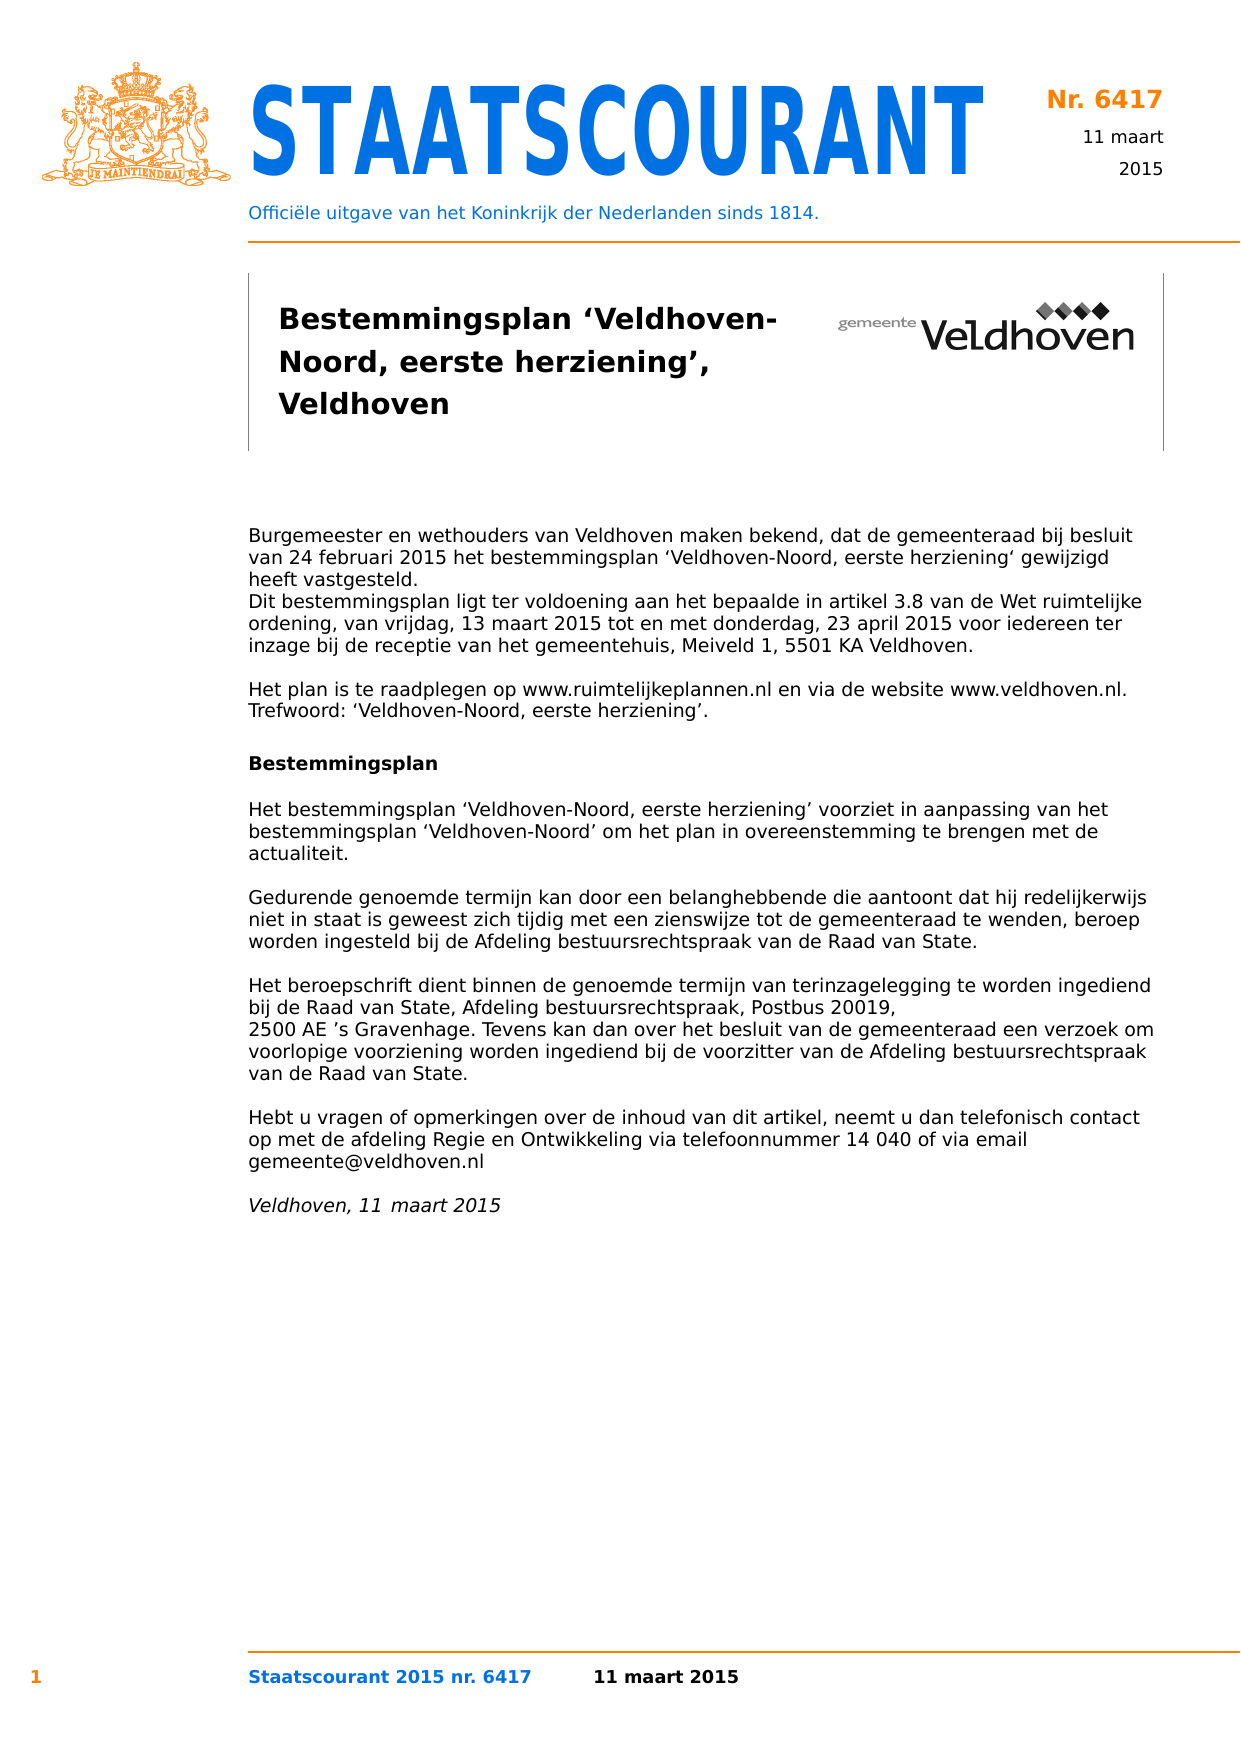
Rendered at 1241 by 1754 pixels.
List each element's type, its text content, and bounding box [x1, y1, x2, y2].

table_cell Officiële uitgave van het Koninkrijk der Nederlanden sinds 1814. [248, 203, 1240, 241]
text Het plan is te raadplegen op www.ruimtelijkeplannen.nl en via de website www.veldhoven.nl. Trefwoord: ‘Veldhoven-Noord, eerste herziening’. [248, 678, 1163, 722]
text Hebt u vragen of opmerkingen over de inhoud van dit artikel, neemt u dan telefonisch contact op met de afdeling Regie en Ontwikkeling via telefoonnummer 14 040 of via email gemeente@veldhoven.nl [248, 1107, 1163, 1173]
text 2500 AE ’s Gravenhage. Tevens kan dan over het besluit van de gemeenteraad een verzoek om voorlopige voorziening worden ingediend bij de voorzitter van de Afdeling bestuursrechtspraak van de Raad van State. [248, 1019, 1163, 1085]
text Gedurende genoemde termijn kan door een belanghebbende die aantoont dat hij redelijkerwijs niet in staat is geweest zich tijdig met een zienswijze tot de gemeenteraad te wenden, beroep worden ingesteld bij de Afdeling bestuursrechtspraak van de Raad van State. [248, 887, 1163, 953]
text Het beroepschrift dient binnen de genoemde termijn van terinzagelegging te worden ingediend bij de Raad van State, Afdeling bestuursrechtspraak, Postbus 20019, [248, 975, 1163, 1019]
table_header Nr. 6417 [998, 62, 1240, 121]
text Burgemeester en wethouders van Veldhoven maken bekend, dat de gemeenteraad bij besluit van 24 februari 2015 het bestemmingsplan ‘Veldhoven-Noord, eerste herziening‘ gewijzigd heeft vastgesteld. [248, 525, 1163, 591]
picture [838, 302, 1134, 350]
text Veldhoven, 11 maart 2015 [248, 1194, 1163, 1217]
subtitle Bestemmingsplan [248, 752, 1163, 774]
table_cell 11 maart [998, 121, 1240, 153]
picture [41, 62, 231, 186]
table_header STAATSCOURANT [248, 62, 998, 203]
text Dit bestemmingsplan ligt ter voldoening aan het bepaalde in artikel 3.8 van de Wet ruimtelijke ordening, van vrijdag, 13 maart 2015 tot en met donderdag, 23 april 2015 voor iedereen ter inzage bij de receptie van het gemeentehuis, Meiveld 1, 5501 KA Veldhoven. [248, 591, 1163, 657]
subtitle Bestemmingsplan ‘Veldhoven-Noord, eerste herziening’, Veldhoven [249, 273, 1163, 451]
table_cell 2015 [998, 153, 1240, 203]
text Het bestemmingsplan ‘Veldhoven-Noord, eerste herziening’ voorziet in aanpassing van het bestemmingsplan ‘Veldhoven-Noord’ om het plan in overeenstemming te brengen met de actualiteit. [248, 799, 1163, 865]
table_header [25, 62, 248, 241]
